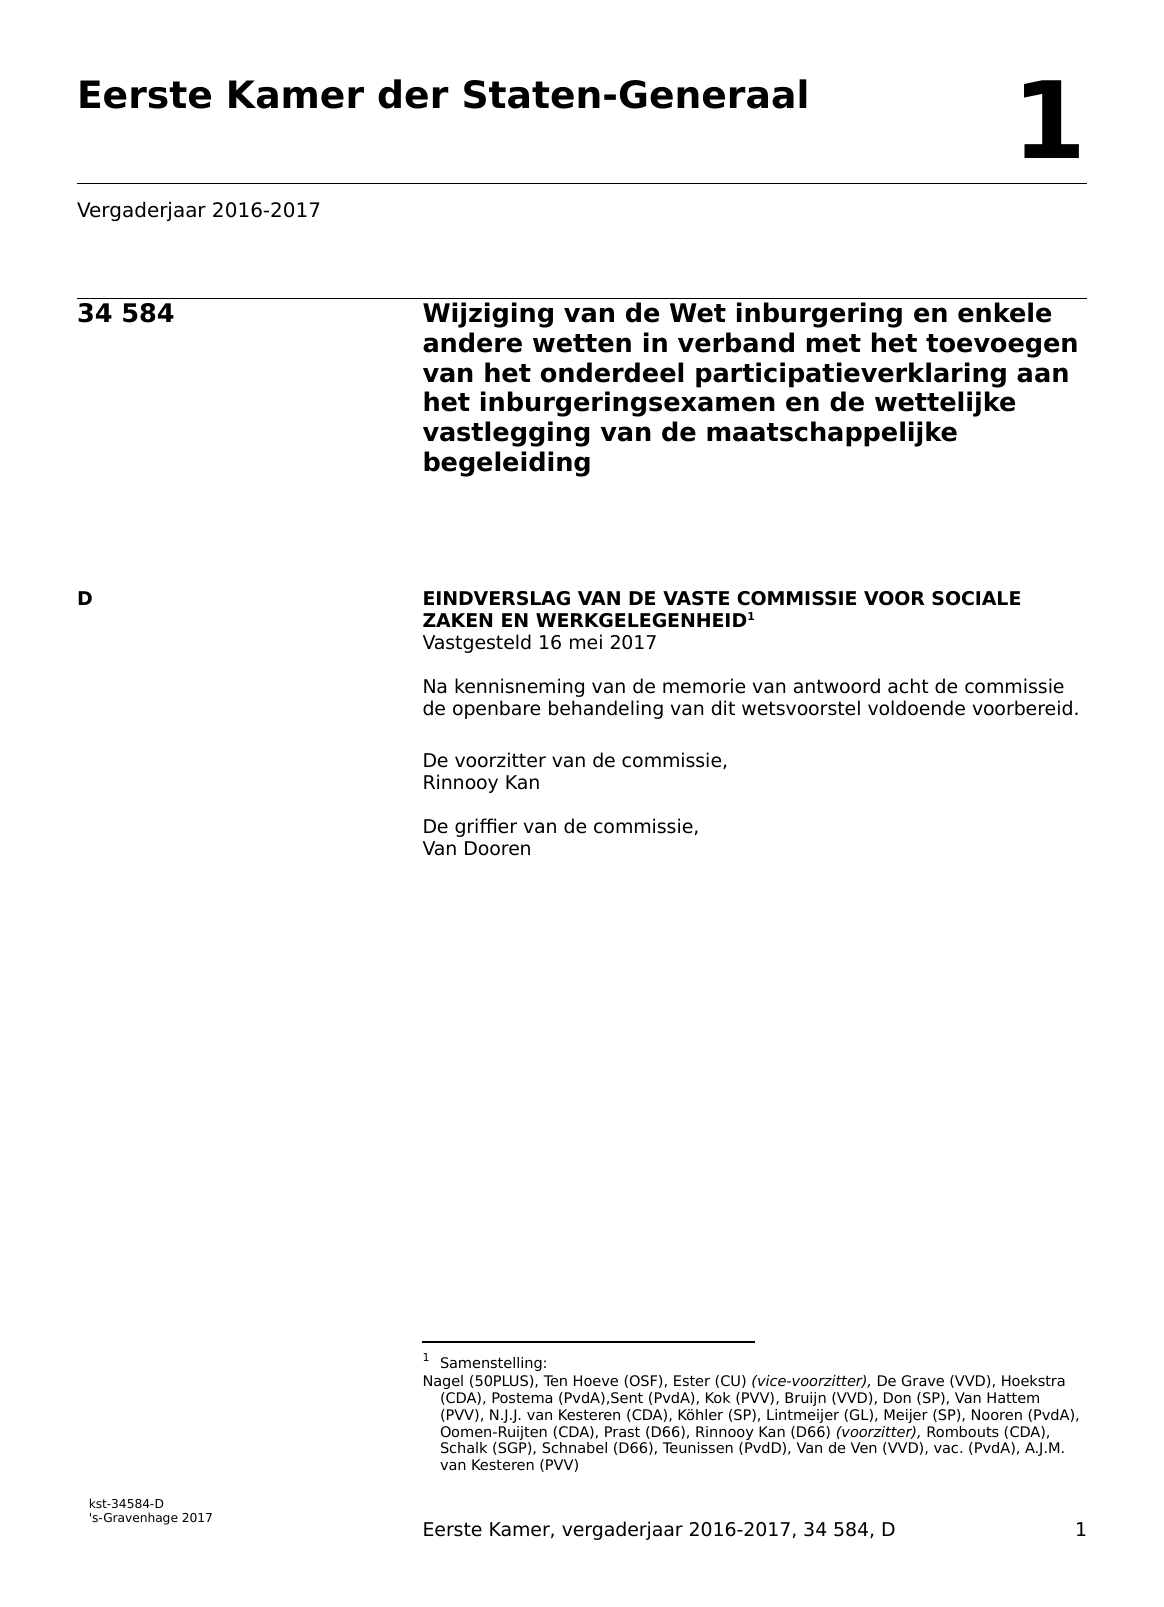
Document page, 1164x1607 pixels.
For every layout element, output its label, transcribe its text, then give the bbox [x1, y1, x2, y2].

text De griffier van de commissie, Van Dooren [422, 816, 1087, 860]
text kst-34584-D [88, 1497, 323, 1511]
text Na kennisneming van de memorie van antwoord acht de commissie de openbare behandeling van dit wetsvoorstel voldoende voorbereid. [422, 676, 1087, 720]
subtitle 34 584 Wijziging van de Wet inburgering en enkele andere wetten in verband met het toevoegen van het onderdeel participatieverklaring aan het inburgeringsexamen en de wettelijke vastlegging van de maatschappelijke begeleiding [77, 299, 1087, 477]
text Nagel (50PLUS), Ten Hoeve (OSF), Ester (CU) (vice-voorzitter), De Grave (VVD), Hoekstra (CDA), Postema (PvdA),Sent (PvdA), Kok (PVV), Bruijn (VVD), Don (SP), Van Hattem (PVV), N.J.J. van Kesteren (CDA), Köhler (SP), Lintmeijer (GL), Meijer (SP), Nooren (PvdA), Oomen-Ruijten (CDA), Prast (D66), Rinnooy Kan (D66) (voorzitter), Rombouts (CDA), Schalk (SGP), Schnabel (D66), Teunissen (PvdD), Van de Ven (VVD), vac. (PvdA), A.J.M. van Kesteren (PVV) [422, 1373, 1087, 1474]
table_cell Vergaderjaar 2016-2017 [77, 184, 1087, 298]
subtitle D EINDVERSLAG VAN DE VASTE COMMISSIE VOOR SOCIALE ZAKEN EN WERKGELEGENHEID [77, 588, 1087, 632]
text De voorzitter van de commissie, Rinnooy Kan [422, 750, 1087, 794]
table_header Eerste Kamer der Staten-Generaal [77, 59, 886, 183]
text Samenstelling: [422, 1351, 1087, 1373]
table_header 1 [886, 59, 1087, 183]
text 's-Gravenhage 2017 [88, 1511, 323, 1525]
text Vastgesteld 16 mei 2017 [422, 632, 1087, 654]
